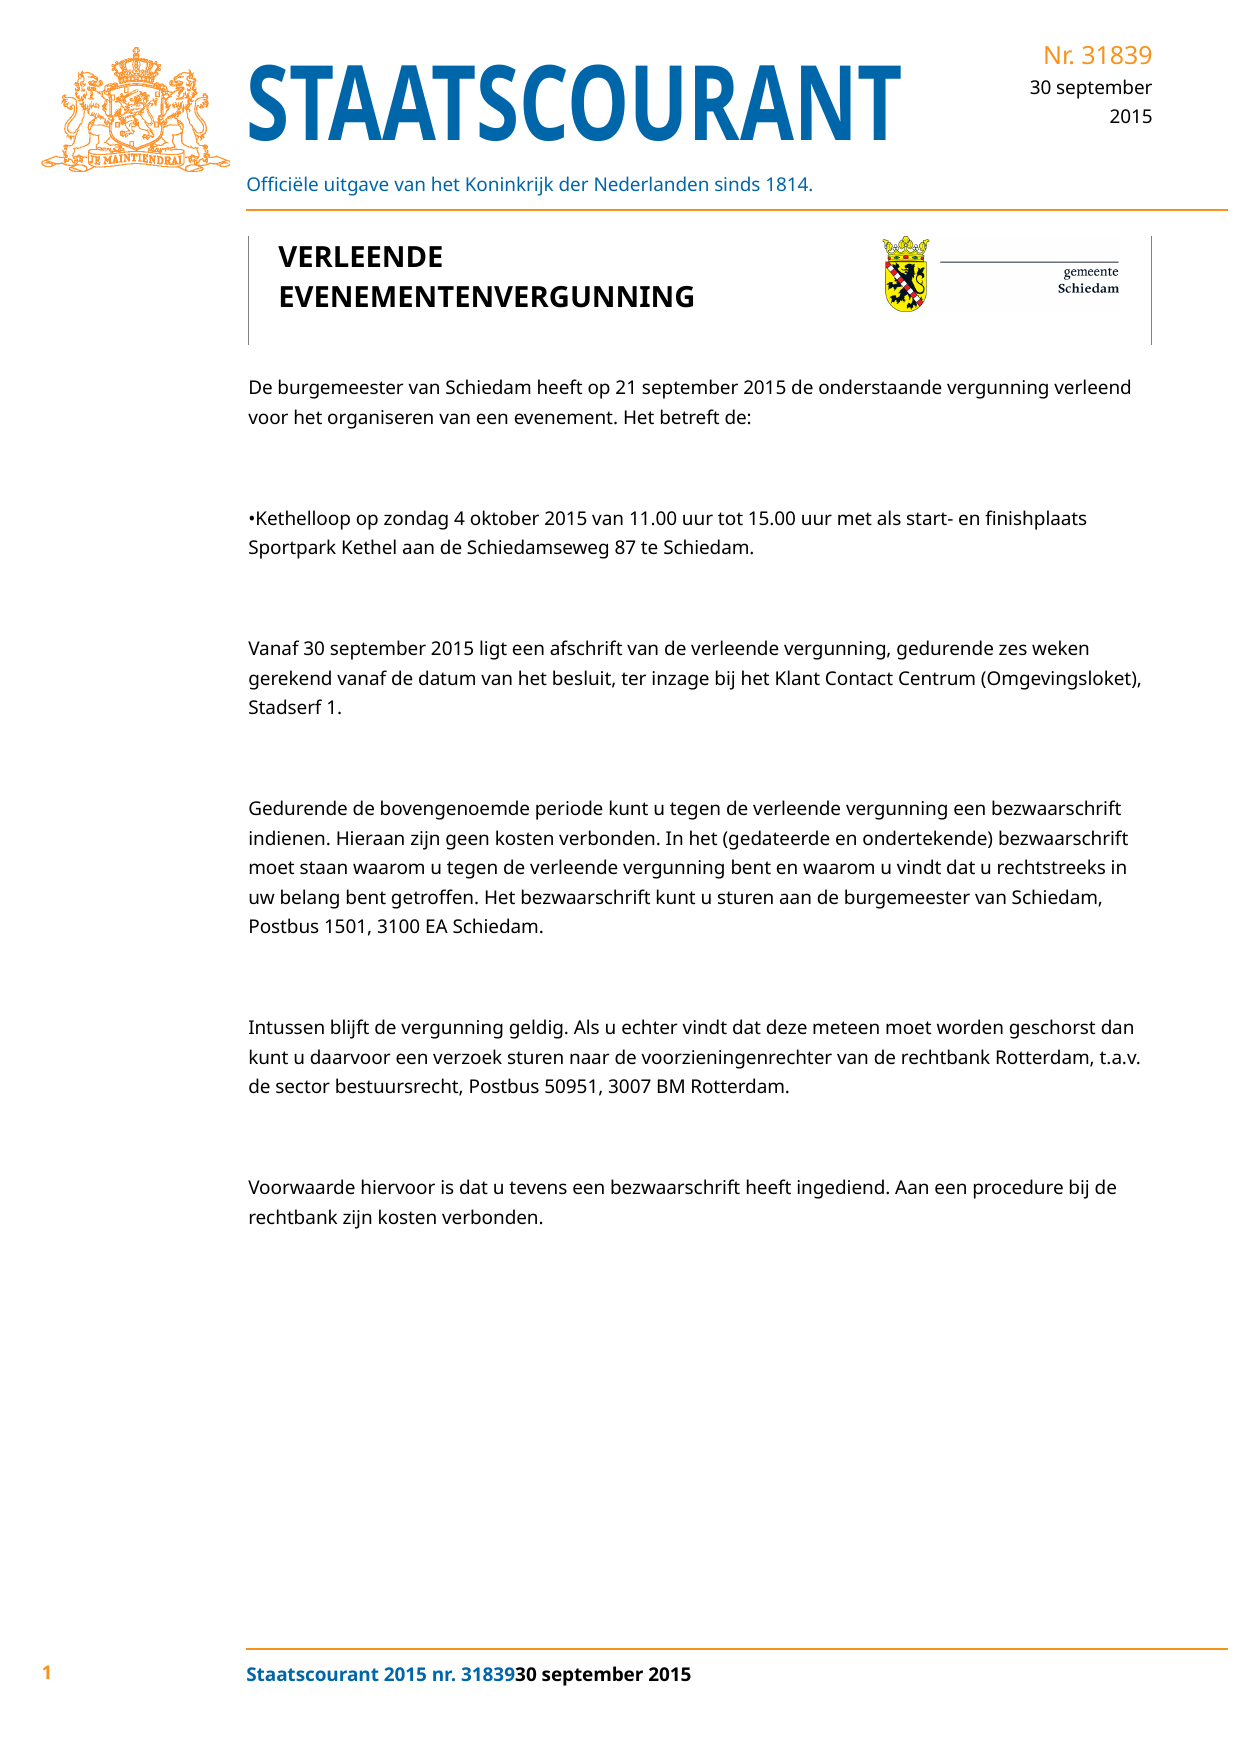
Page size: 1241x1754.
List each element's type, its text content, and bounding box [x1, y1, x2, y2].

picture [882, 236, 1119, 312]
text •Kethelloop op zondag 4 oktober 2015 van 11.00 uur tot 15.00 uur met als start- en finishplaats Sportpark Kethel aan de Schiedamseweg 87 te Schiedam. [248, 505, 1152, 560]
text Intussen blijft de vergunning geldig. Als u echter vindt dat deze meteen moet worden geschorst dan kunt u daarvoor een verzoek sturen naar de voorzieningenrechter van de rechtbank Rotterdam, t.a.v. de sector bestuursrecht, Postbus 50951, 3007 BM Rotterdam. [248, 1014, 1152, 1099]
picture [41, 47, 231, 172]
text De burgemeester van Schiedam heeft op 21 september 2015 de onderstaande vergunning verleend voor het organiseren van een evenement. Het betreft de: [248, 374, 1152, 429]
text Voorwaarde hiervoor is dat u tevens een bezwaarschrift heeft ingediend. Aan een procedure bij de rechtbank zijn kosten verbonden. [248, 1174, 1152, 1229]
table_header VERLEENDE EVENEMENTENVERGUNNING [249, 236, 850, 345]
text Gedurende de bovengenoemde periode kunt u tegen de verleende vergunning een bezwaarschrift indienen. Hieraan zijn geen kosten verbonden. In het (gedateerde en ondertekende) bezwaarschrift moet staan waarom u tegen de verleende vergunning bent en waarom u vindt dat u rechtstreeks in uw belang bent getroffen. Het bezwaarschrift kunt u sturen aan de burgemeester van Schiedam, Postbus 1501, 3100 EA Schiedam. [248, 795, 1152, 939]
text Vanaf 30 september 2015 ligt een afschrift van de verleende vergunning, gedurende zes weken gerekend vanaf de datum van het besluit, ter inzage bij het Klant Contact Centrum (Omgevingsloket), Stadserf 1. [248, 635, 1152, 720]
table_header [850, 236, 1151, 345]
